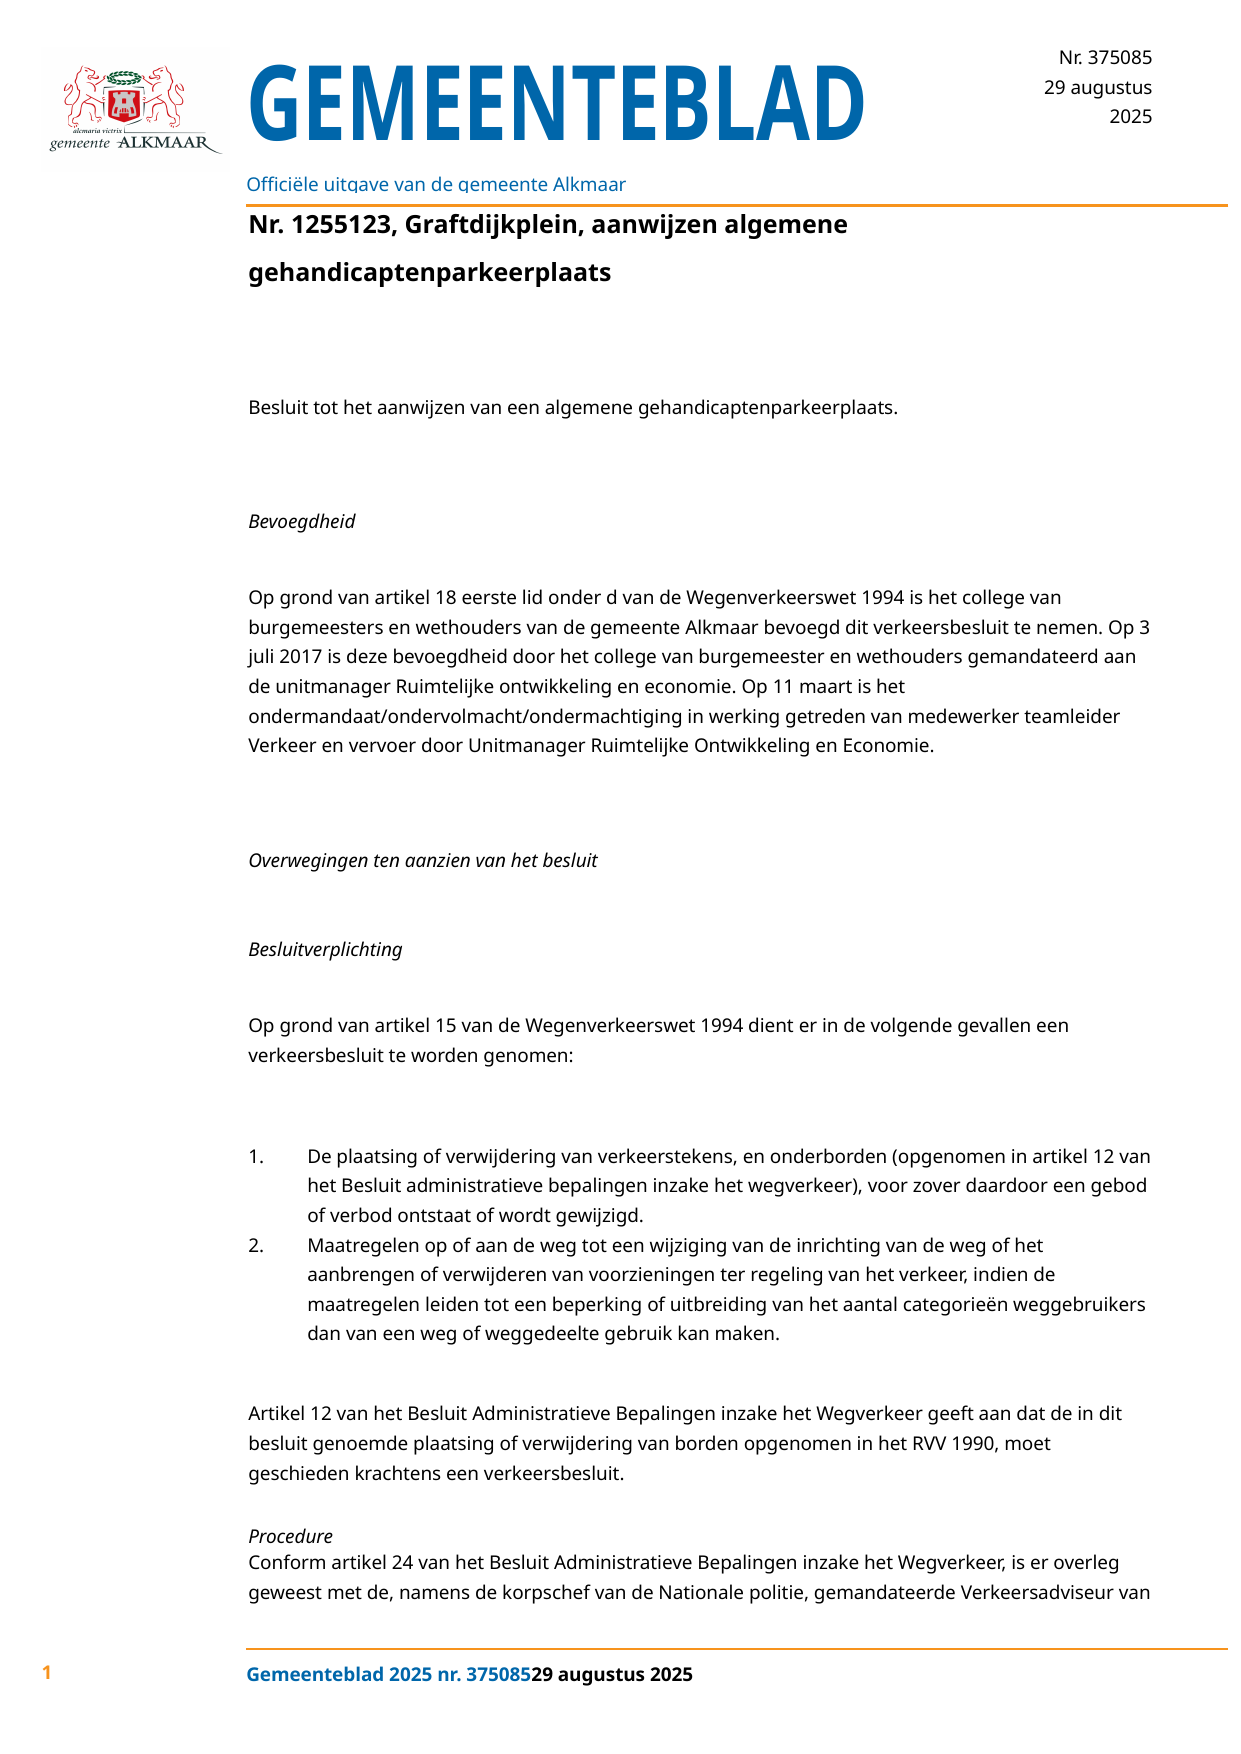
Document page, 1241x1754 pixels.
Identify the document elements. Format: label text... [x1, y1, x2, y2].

text Procedure [248, 1524, 1152, 1549]
text Besluitverplichting [248, 937, 1152, 962]
picture [41, 47, 231, 172]
text Besluit tot het aanwijzen van een algemene gehandicaptenparkeerplaats. [248, 394, 1152, 420]
text Nr. 1255123, Graftdijkplein, aanwijzen algemene gehandicaptenparkeerplaats [248, 207, 1152, 288]
list De plaatsing of verwijdering van verkeerstekens, en onderborden (opgenomen in artikel 12 van het Besluit administratieve bepalingen inzake het wegverkeer), voor zover daardoor een gebod of verbod ontstaat of wordt gewijzigd. [248, 1143, 1152, 1228]
text Conform artikel 24 van het Besluit Administratieve Bepalingen inzake het Wegverkeer, is er overleg geweest met de, namens de korpschef van de Nationale politie, gemandateerde Verkeersadviseur van [248, 1549, 1152, 1605]
text Op grond van artikel 18 eerste lid onder d van de Wegenverkeerswet 1994 is het college van burgemeesters en wethouders van de gemeente Alkmaar bevoegd dit verkeersbesluit te nemen. Op 3 juli 2017 is deze bevoegdheid door het college van burgemeester en wethouders gemandateerd aan de unitmanager Ruimtelijke ontwikkeling en economie. Op 11 maart is het ondermandaat/ondervolmacht/ondermachtiging in werking getreden van medewerker teamleider Verkeer en vervoer door Unitmanager Ruimtelijke Ontwikkeling en Economie. [248, 584, 1152, 758]
text Artikel 12 van het Besluit Administratieve Bepalingen inzake het Wegverkeer geeft aan dat de in dit besluit genoemde plaatsing of verwijdering van borden opgenomen in het RVV 1990, moet geschieden krachtens een verkeersbesluit. [248, 1401, 1152, 1486]
text Overwegingen ten aanzien van het besluit [248, 847, 1152, 873]
text Bevoegdheid [248, 508, 1152, 534]
list Maatregelen op of aan de weg tot een wijziging van de inrichting van de weg of het aanbrengen of verwijderen van voorzieningen ter regeling van het verkeer, indien de maatregelen leiden tot een beperking of uitbreiding van het aantal categorieën weggebruikers dan van een weg of weggedeelte gebruik kan maken. [248, 1232, 1152, 1346]
text Op grond van artikel 15 van de Wegenverkeerswet 1994 dient er in de volgende gevallen een verkeersbesluit te worden genomen: [248, 1013, 1152, 1068]
